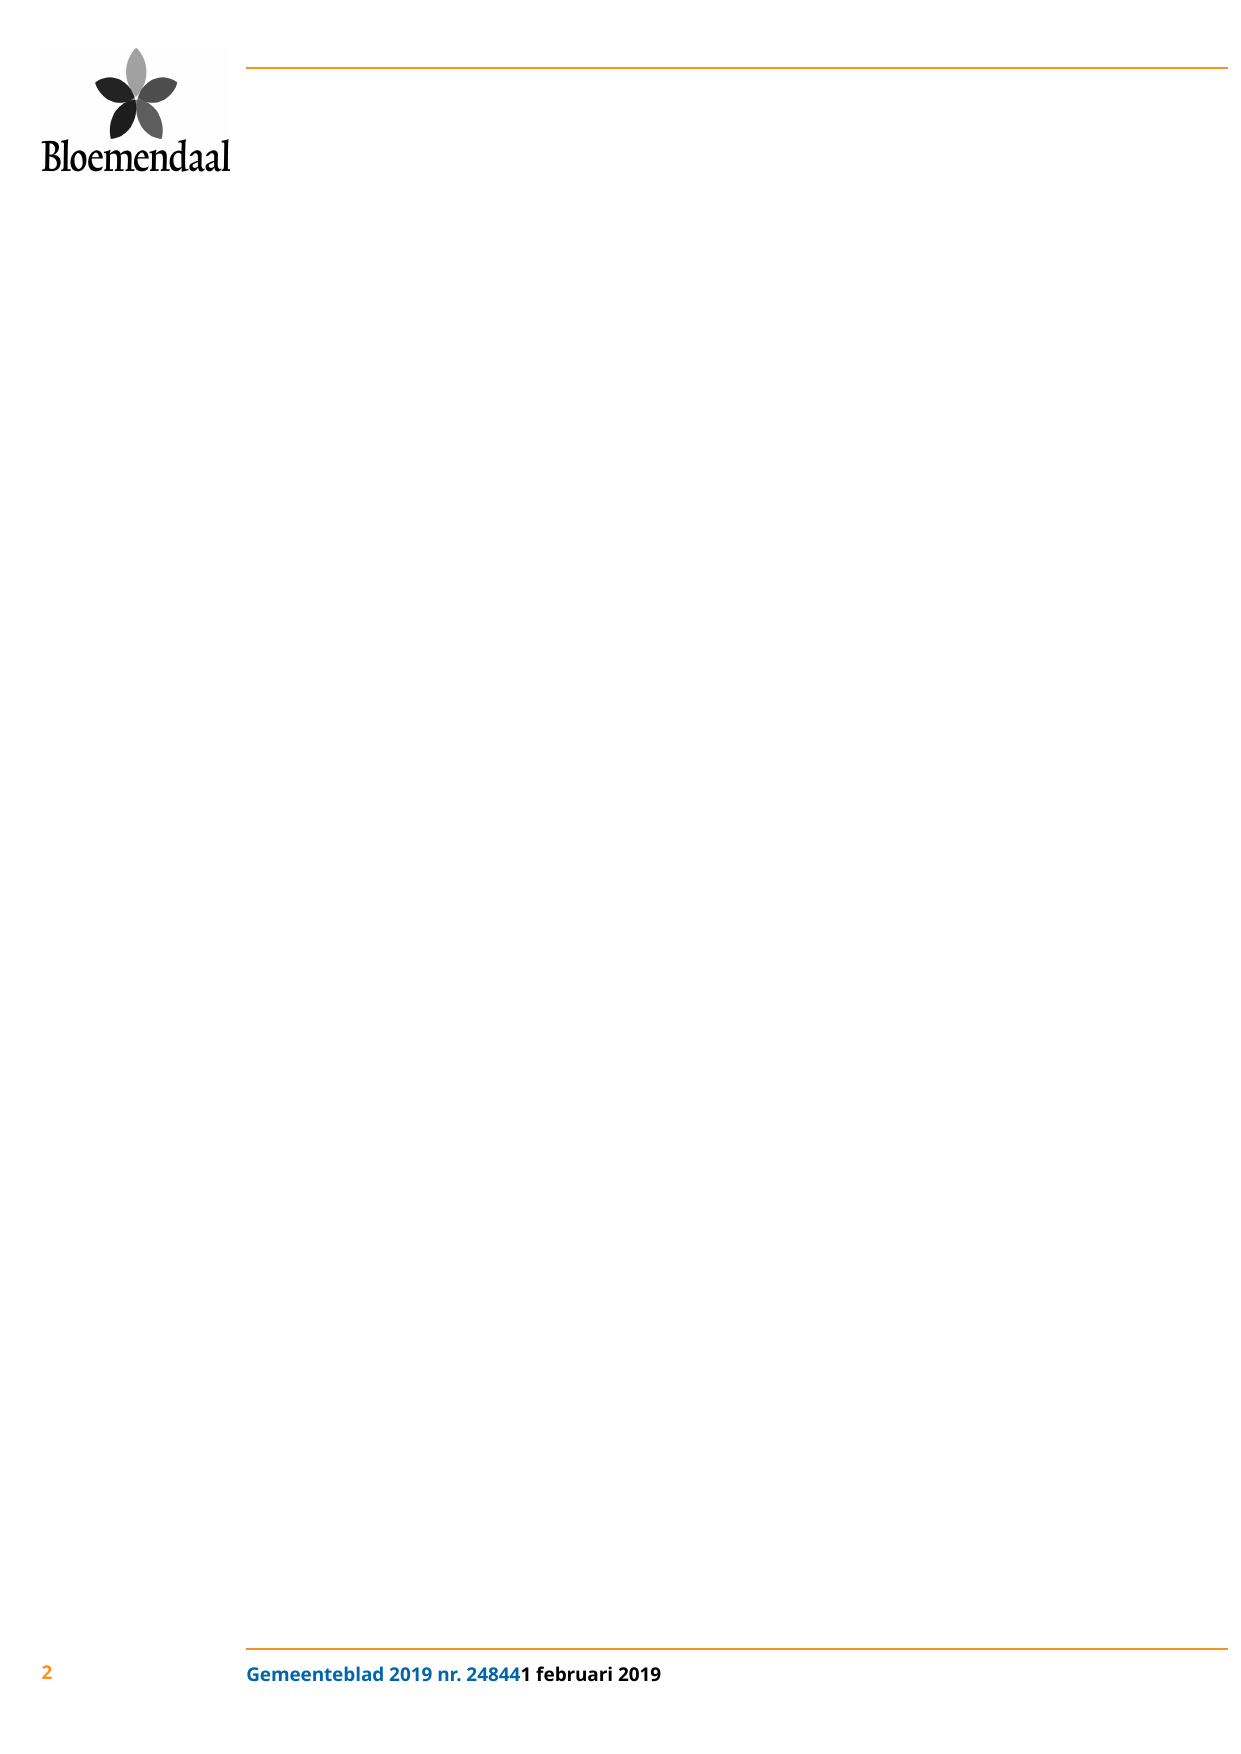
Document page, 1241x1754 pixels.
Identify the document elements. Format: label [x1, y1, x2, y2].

picture [41, 47, 231, 172]
